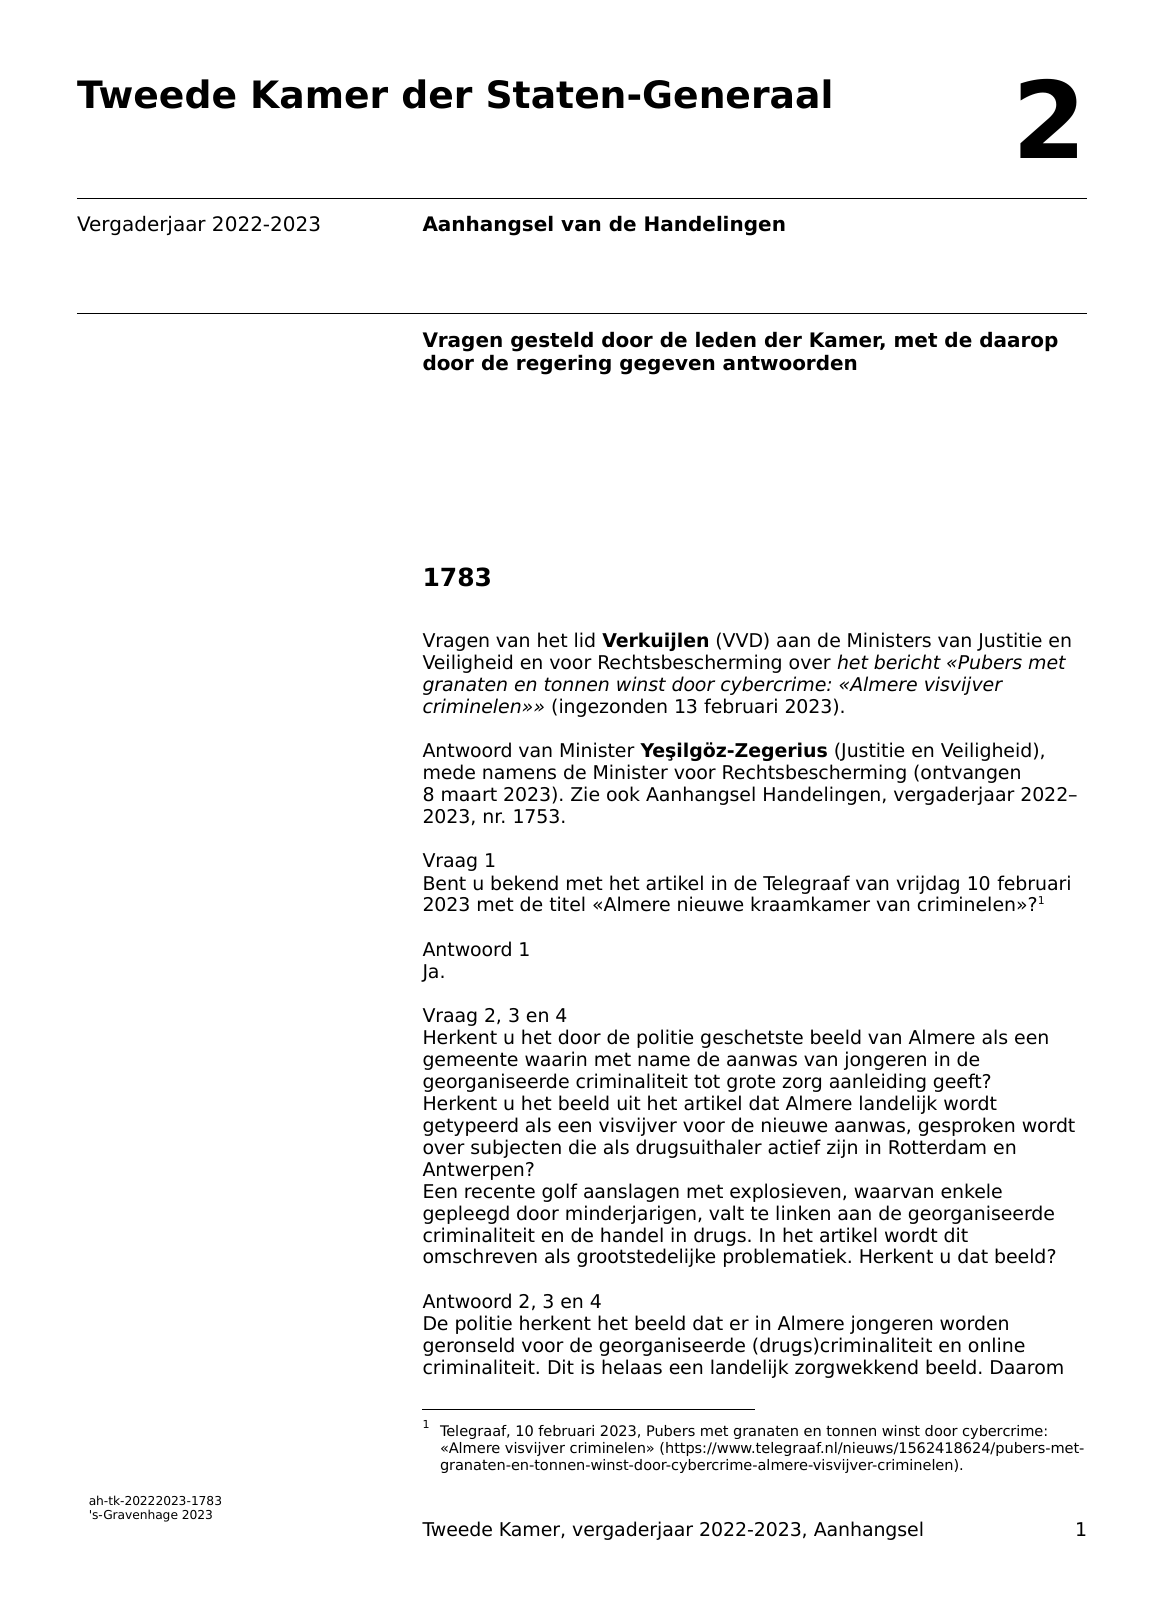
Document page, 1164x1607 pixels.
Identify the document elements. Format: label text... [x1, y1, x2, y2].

table_cell Vragen gesteld door de leden der Kamer, met de daarop door de regering gegeven antwoorden [422, 314, 1087, 375]
text Vraag 1 [422, 850, 1087, 872]
text Antwoord 1 [422, 938, 1087, 961]
text Ja. [422, 961, 1087, 982]
text Herkent u het door de politie geschetste beeld van Almere als een gemeente waarin met name de aanwas van jongeren in de georganiseerde criminaliteit tot grote zorg aanleiding geeft? [422, 1027, 1087, 1093]
text Herkent u het beeld uit het artikel dat Almere landelijk wordt getypeerd als een visvijver voor de nieuwe aanwas, gesproken wordt over subjecten die als drugsuithaler actief zijn in Rotterdam en Antwerpen? [422, 1093, 1087, 1181]
text Bent u bekend met het artikel in de Telegraaf van vrijdag 10 februari 2023 met de titel «Almere nieuwe kraamkamer van criminelen»? [422, 872, 1087, 916]
text Antwoord van Minister Yeşilgöz-Zegerius (Justitie en Veiligheid), mede namens de Minister voor Rechtsbescherming (ontvangen 8 maart 2023). Zie ook Aanhangsel Handelingen, vergaderjaar 2022–2023, nr. 1753. [422, 740, 1087, 828]
table_cell [77, 314, 422, 375]
text Antwoord 2, 3 en 4 [422, 1291, 1087, 1313]
text ah-tk-20222023-1783 [88, 1494, 323, 1508]
table_header Tweede Kamer der Staten-Generaal [77, 59, 886, 198]
text Een recente golf aanslagen met explosieven, waarvan enkele gepleegd door minderjarigen, valt te linken aan de georganiseerde criminaliteit en de handel in drugs. In het artikel wordt dit omschreven als grootstedelijke problematiek. Herkent u dat beeld? [422, 1181, 1087, 1268]
table_cell Vergaderjaar 2022-2023 [77, 199, 422, 313]
text Telegraaf, 10 februari 2023, Pubers met granaten en tonnen winst door cybercrime: «Almere visvijver criminelen» (https://www.telegraaf.nl/nieuws/1562418624/pubers-met-granaten-en-tonnen-winst-door-cybercrime-almere-visvijver-criminelen). [422, 1418, 1087, 1474]
table_header 2 [886, 59, 1087, 198]
text 's-Gravenhage 2023 [88, 1508, 323, 1522]
text Vragen van het lid Verkuijlen (VVD) aan de Ministers van Justitie en Veiligheid en voor Rechtsbescherming over het bericht «Pubers met granaten en tonnen winst door cybercrime: «Almere visvijver criminelen»» (ingezonden 13 februari 2023). [422, 630, 1087, 718]
text Vraag 2, 3 en 4 [422, 1005, 1087, 1027]
text 1783 [422, 563, 1087, 592]
text De politie herkent het beeld dat er in Almere jongeren worden geronseld voor de georganiseerde (drugs)criminaliteit en online criminaliteit. Dit is helaas een landelijk zorgwekkend beeld. Daarom [422, 1313, 1087, 1378]
table_cell Aanhangsel van de Handelingen [422, 199, 1087, 313]
